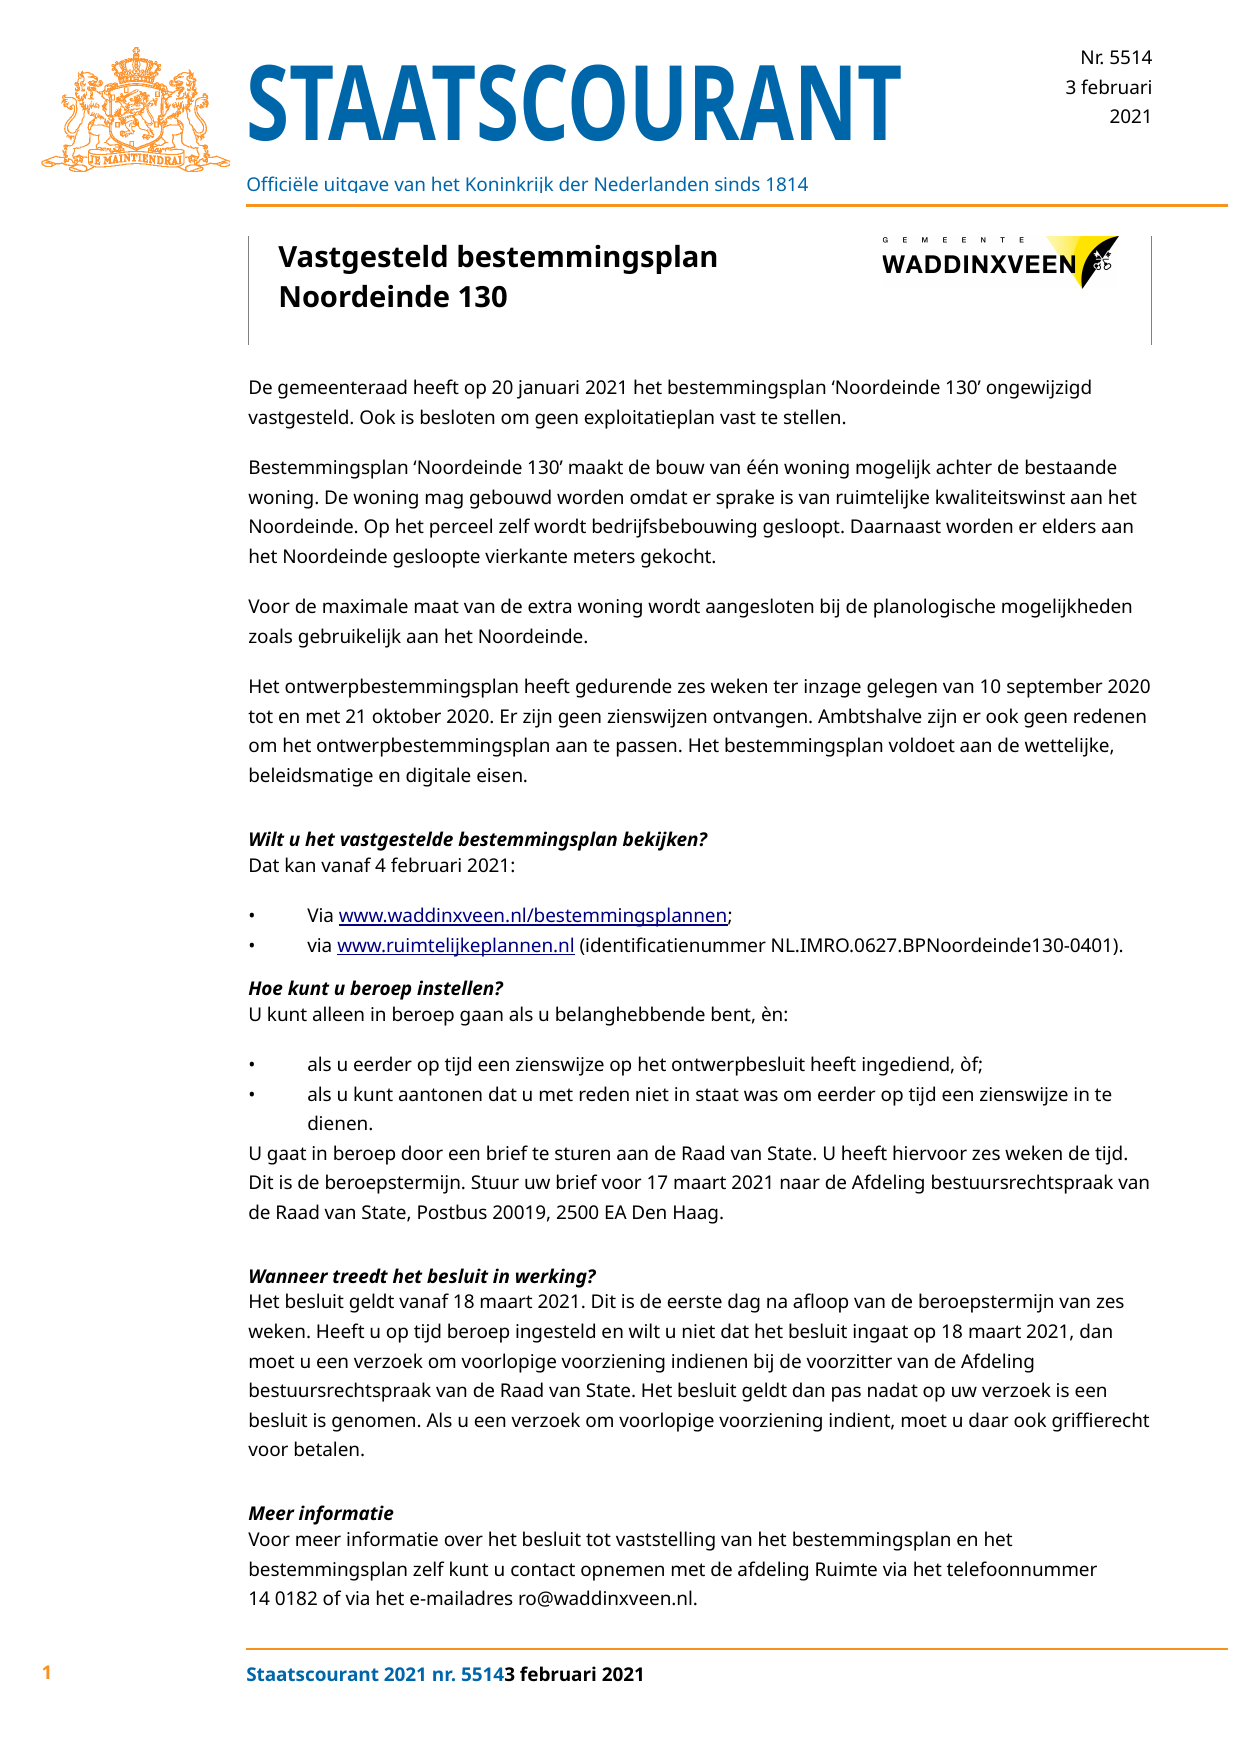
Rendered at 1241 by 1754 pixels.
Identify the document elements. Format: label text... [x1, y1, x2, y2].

text Het ontwerpbestemmingsplan heeft gedurende zes weken ter inzage gelegen van 10 september 2020 tot en met 21 oktober 2020. Er zijn geen zienswijzen ontvangen. Ambtshalve zijn er ook geen redenen om het ontwerpbestemmingsplan aan te passen. Het bestemmingsplan voldoet aan de wettelijke, beleidsmatige en digitale eisen. [248, 673, 1152, 788]
list via www.ruimtelijkeplannen.nl (identificatienummer NL.IMRO.0627.BPNoordeinde130-0401). [248, 932, 1152, 958]
text Meer informatie [248, 1501, 1152, 1526]
picture [882, 236, 1119, 289]
text Voor meer informatie over het besluit tot vaststelling van het bestemmingsplan en het bestemmingsplan zelf kunt u contact opnemen met de afdeling Ruimte via het telefoonnummer 14 0182 of via het e-mailadres ro@waddinxveen.nl. [248, 1526, 1152, 1611]
text Het besluit geldt vanaf 18 maart 2021. Dit is de eerste dag na afloop van de beroepstermijn van zes weken. Heeft u op tijd beroep ingesteld en wilt u niet dat het besluit ingaat op 18 maart 2021, dan moet u een verzoek om voorlopige voorziening indienen bij de voorzitter van de Afdeling bestuursrechtspraak van de Raad van State. Het besluit geldt dan pas nadat op uw verzoek is een besluit is genomen. Als u een verzoek om voorlopige voorziening indient, moet u daar ook griffierecht voor betalen. [248, 1289, 1152, 1462]
text Bestemmingsplan ‘Noordeinde 130’ maakt de bouw van één woning mogelijk achter de bestaande woning. De woning mag gebouwd worden omdat er sprake is van ruimtelijke kwaliteitswinst aan het Noordeinde. Op het perceel zelf wordt bedrijfsbebouwing gesloopt. Daarnaast worden er elders aan het Noordeinde gesloopte vierkante meters gekocht. [248, 454, 1152, 569]
text De gemeenteraad heeft op 20 januari 2021 het bestemmingsplan ‘Noordeinde 130’ ongewijzigd vastgesteld. Ook is besloten om geen exploitatieplan vast te stellen. [248, 374, 1152, 429]
text Dat kan vanaf 4 februari 2021: [248, 852, 1152, 878]
list als u kunt aantonen dat u met reden niet in staat was om eerder op tijd een zienswijze in te dienen. [248, 1081, 1152, 1136]
text Hoe kunt u beroep instellen? [248, 975, 1152, 1001]
picture [41, 47, 231, 172]
text Voor de maximale maat van de extra woning wordt aangesloten bij de planologische mogelijkheden zoals gebruikelijk aan het Noordeinde. [248, 593, 1152, 649]
text Wanneer treedt het besluit in werking? [248, 1263, 1152, 1289]
text Wilt u het vastgestelde bestemmingsplan bekijken? [248, 826, 1152, 852]
table_header [850, 236, 1151, 345]
text U gaat in beroep door een brief te sturen aan de Raad van State. U heeft hiervoor zes weken de tijd. Dit is de beroepstermijn. Stuur uw brief voor 17 maart 2021 naar de Afdeling bestuursrechtspraak van de Raad van State, Postbus 20019, 2500 EA Den Haag. [248, 1140, 1152, 1225]
list Via www.waddinxveen.nl/bestemmingsplannen; [248, 902, 1152, 928]
list als u eerder op tijd een zienswijze op het ontwerpbesluit heeft ingediend, òf; [248, 1051, 1152, 1077]
text U kunt alleen in beroep gaan als u belanghebbende bent, èn: [248, 1001, 1152, 1026]
table_header Vastgesteld bestemmingsplan Noordeinde 130 [249, 236, 850, 345]
